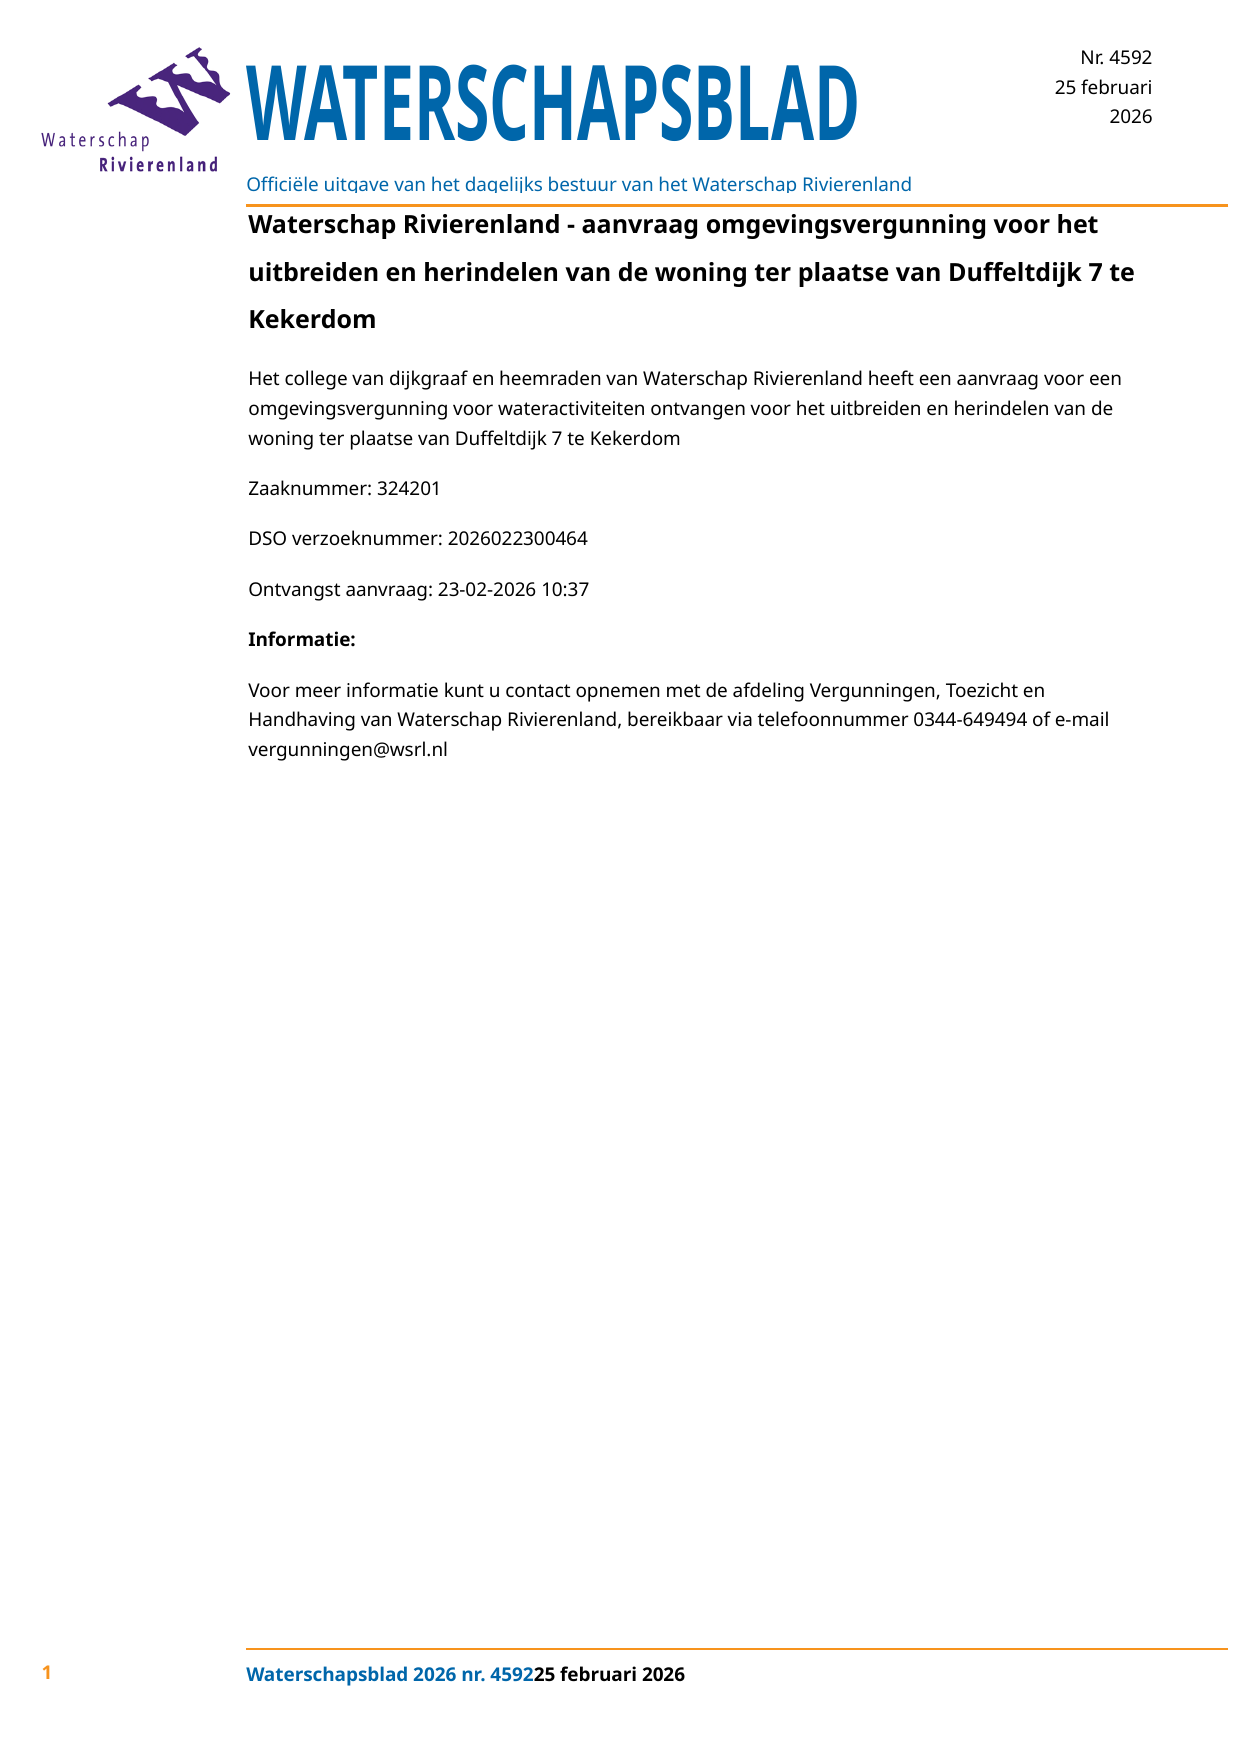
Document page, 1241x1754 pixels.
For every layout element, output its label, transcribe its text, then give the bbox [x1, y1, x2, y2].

text Het college van dijkgraaf en heemraden van Waterschap Rivierenland heeft een aanvraag voor een omgevingsvergunning voor wateractiviteiten ontvangen voor het uitbreiden en herindelen van de woning ter plaatse van Duffeltdijk 7 te Kekerdom [248, 366, 1152, 450]
text Informatie: [248, 626, 1152, 652]
text Zaaknummer: 324201 [248, 475, 1152, 501]
text Ontvangst aanvraag: 23-02-2026 10:37 [248, 576, 1152, 602]
text DSO verzoeknummer: 2026022300464 [248, 526, 1152, 551]
picture [41, 47, 231, 172]
text Waterschap Rivierenland - aanvraag omgevingsvergunning voor het uitbreiden en herindelen van de woning ter plaatse van Duffeltdijk 7 te Kekerdom [248, 207, 1152, 336]
text Voor meer informatie kunt u contact opnemen met de afdeling Vergunningen, Toezicht en Handhaving van Waterschap Rivierenland, bereikbaar via telefoonnummer 0344-649494 of e-mail vergunningen@wsrl.nl [248, 677, 1152, 762]
